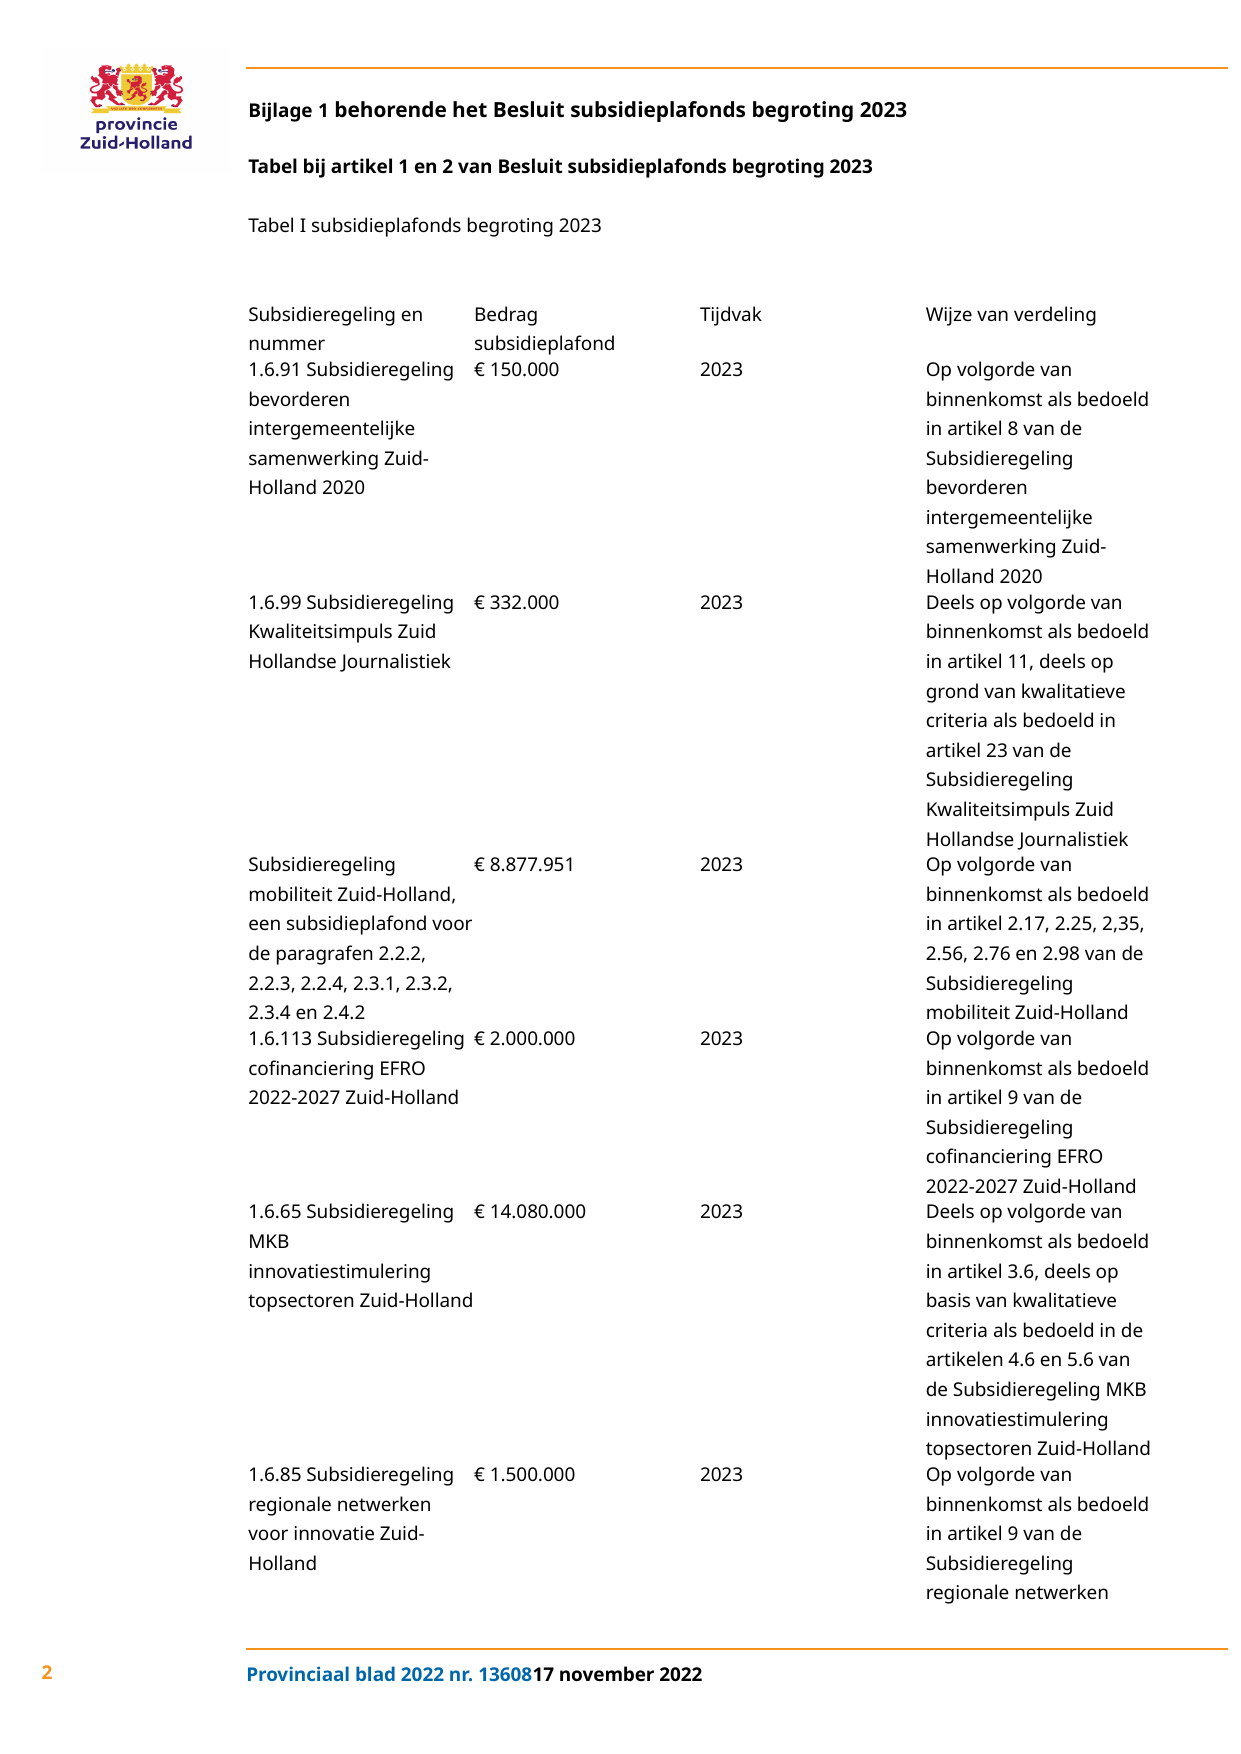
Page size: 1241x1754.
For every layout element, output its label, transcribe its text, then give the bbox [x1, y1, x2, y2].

table_cell Op volgorde van binnenkomst als bedoeld in artikel 8 van de Subsidieregeling bevorderen intergemeentelijke samenwerking Zuid-Holland 2020 [926, 356, 1152, 589]
table_cell Subsidieregeling mobiliteit Zuid-Holland, een subsidieplafond voor de paragrafen 2.2.2, 2.2.3, 2.2.4, 2.3.1, 2.3.2, 2.3.4 en 2.4.2 [248, 851, 474, 1025]
table_cell 2023 [700, 851, 926, 1025]
table_cell 2023 [700, 1025, 926, 1199]
text Tabel I subsidieplafonds begroting 2023 [248, 212, 1152, 238]
table_cell € 150.000 [474, 356, 700, 589]
table_cell Op volgorde van binnenkomst als bedoeld in artikel 9 van de Subsidieregeling cofinanciering EFRO 2022-2027 Zuid-Holland [926, 1025, 1152, 1199]
table_cell 1.6.99 Subsidieregeling Kwaliteitsimpuls Zuid Hollandse Journalistiek [248, 589, 474, 851]
table_cell 1.6.91 Subsidieregeling bevorderen intergemeentelijke samenwerking Zuid-Holland 2020 [248, 356, 474, 589]
table_header Tijdvak [700, 301, 926, 356]
table_cell € 2.000.000 [474, 1025, 700, 1199]
text Tabel bij artikel 1 en 2 van Besluit subsidieplafonds begroting 2023 [248, 153, 1152, 179]
table_cell Op volgorde van binnenkomst als bedoeld in artikel 9 van de Subsidieregeling regionale netwerken [926, 1461, 1152, 1605]
table_cell 2023 [700, 1461, 926, 1605]
table_cell 2023 [700, 589, 926, 851]
table_cell Op volgorde van binnenkomst als bedoeld in artikel 2.17, 2.25, 2,35, 2.56, 2.76 en 2.98 van de Subsidieregeling mobiliteit Zuid-Holland [926, 851, 1152, 1025]
table_cell € 8.877.951 [474, 851, 700, 1025]
table_cell 2023 [700, 356, 926, 589]
table_cell 1.6.113 Subsidieregeling cofinanciering EFRO 2022-2027 Zuid-Holland [248, 1025, 474, 1199]
table_cell € 14.080.000 [474, 1199, 700, 1461]
table_cell 2023 [700, 1199, 926, 1461]
table_cell 1.6.65 Subsidieregeling MKB innovatiestimulering topsectoren Zuid-Holland [248, 1199, 474, 1461]
table_header Subsidieregeling en nummer [248, 301, 474, 356]
table_cell 1.6.85 Subsidieregeling regionale netwerken voor innovatie Zuid-Holland [248, 1461, 474, 1605]
picture [41, 47, 231, 172]
text Bijlage 1 behorende het Besluit subsidieplafonds begroting 2023 [248, 95, 1152, 123]
table_cell € 1.500.000 [474, 1461, 700, 1605]
table_header Bedrag subsidieplafond [474, 301, 700, 356]
table_cell Deels op volgorde van binnenkomst als bedoeld in artikel 11, deels op grond van kwalitatieve criteria als bedoeld in artikel 23 van de Subsidieregeling Kwaliteitsimpuls Zuid Hollandse Journalistiek [926, 589, 1152, 851]
table_cell € 332.000 [474, 589, 700, 851]
table_header Wijze van verdeling [926, 301, 1152, 356]
table_cell Deels op volgorde van binnenkomst als bedoeld in artikel 3.6, deels op basis van kwalitatieve criteria als bedoeld in de artikelen 4.6 en 5.6 van de Subsidieregeling MKB innovatiestimulering topsectoren Zuid-Holland [926, 1199, 1152, 1461]
